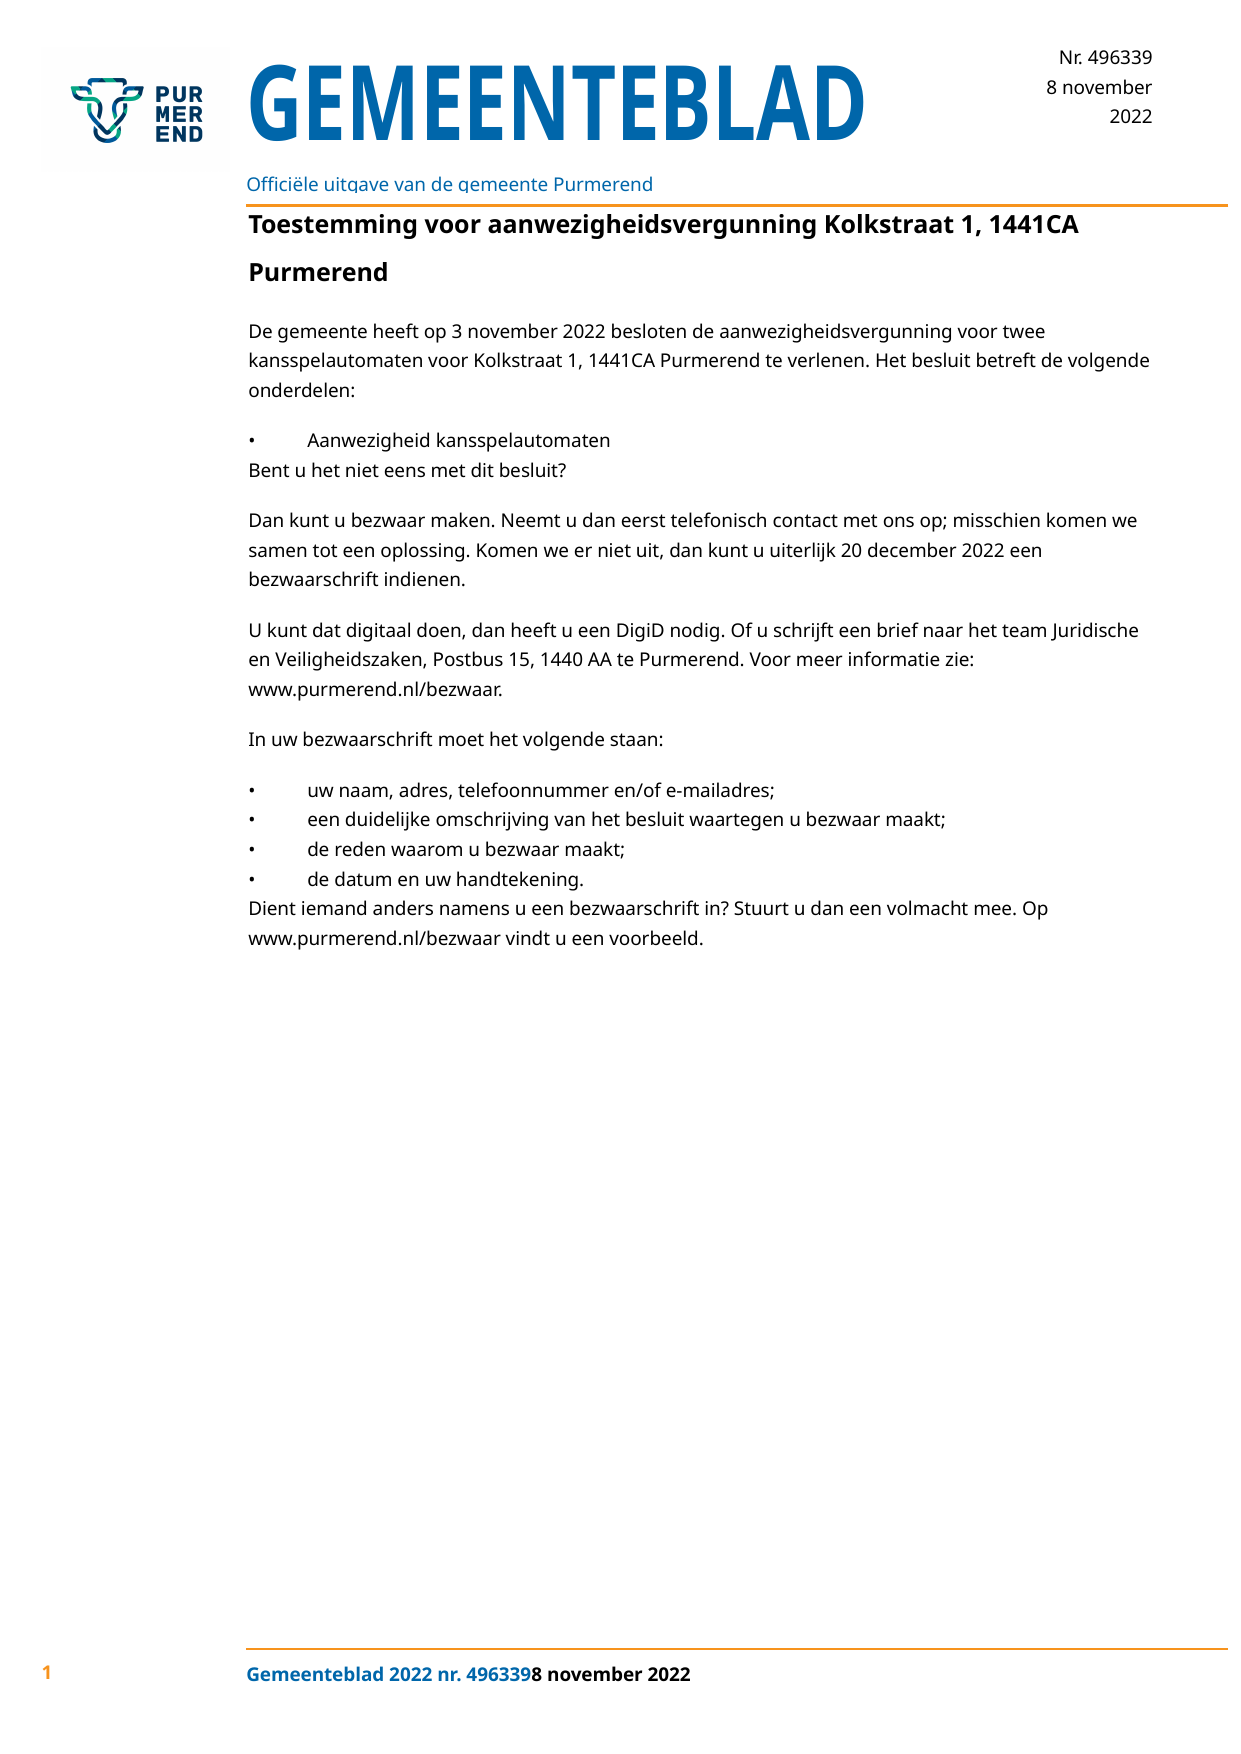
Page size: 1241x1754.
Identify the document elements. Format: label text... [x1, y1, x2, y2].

text Dient iemand anders namens u een bezwaarschrift in? Stuurt u dan een volmacht mee. Op www.purmerend.nl/bezwaar vindt u een voorbeeld. [248, 895, 1152, 951]
list de reden waarom u bezwaar maakt; [248, 836, 1152, 862]
list Aanwezigheid kansspelautomaten [248, 427, 1152, 453]
text Toestemming voor aanwezigheidsvergunning Kolkstraat 1, 1441CA Purmerend [248, 207, 1152, 288]
list uw naam, adres, telefoonnummer en/of e-mailadres; [248, 777, 1152, 803]
text Dan kunt u bezwaar maken. Neemt u dan eerst telefonisch contact met ons op; misschien komen we samen tot een oplossing. Komen we er niet uit, dan kunt u uiterlijk 20 december 2022 een bezwaarschrift indienen. [248, 507, 1152, 592]
list de datum en uw handtekening. [248, 866, 1152, 892]
text In uw bezwaarschrift moet het volgende staan: [248, 727, 1152, 752]
picture [41, 47, 231, 172]
text Bent u het niet eens met dit besluit? [248, 457, 1152, 483]
list een duidelijke omschrijving van het besluit waartegen u bezwaar maakt; [248, 807, 1152, 832]
text U kunt dat digitaal doen, dan heeft u een DigiD nodig. Of u schrijft een brief naar het team Juridische en Veiligheidszaken, Postbus 15, 1440 AA te Purmerend. Voor meer informatie zie: www.purmerend.nl/bezwaar. [248, 617, 1152, 702]
text De gemeente heeft op 3 november 2022 besloten de aanwezigheidsvergunning voor twee kansspelautomaten voor Kolkstraat 1, 1441CA Purmerend te verlenen. Het besluit betreft de volgende onderdelen: [248, 318, 1152, 403]
